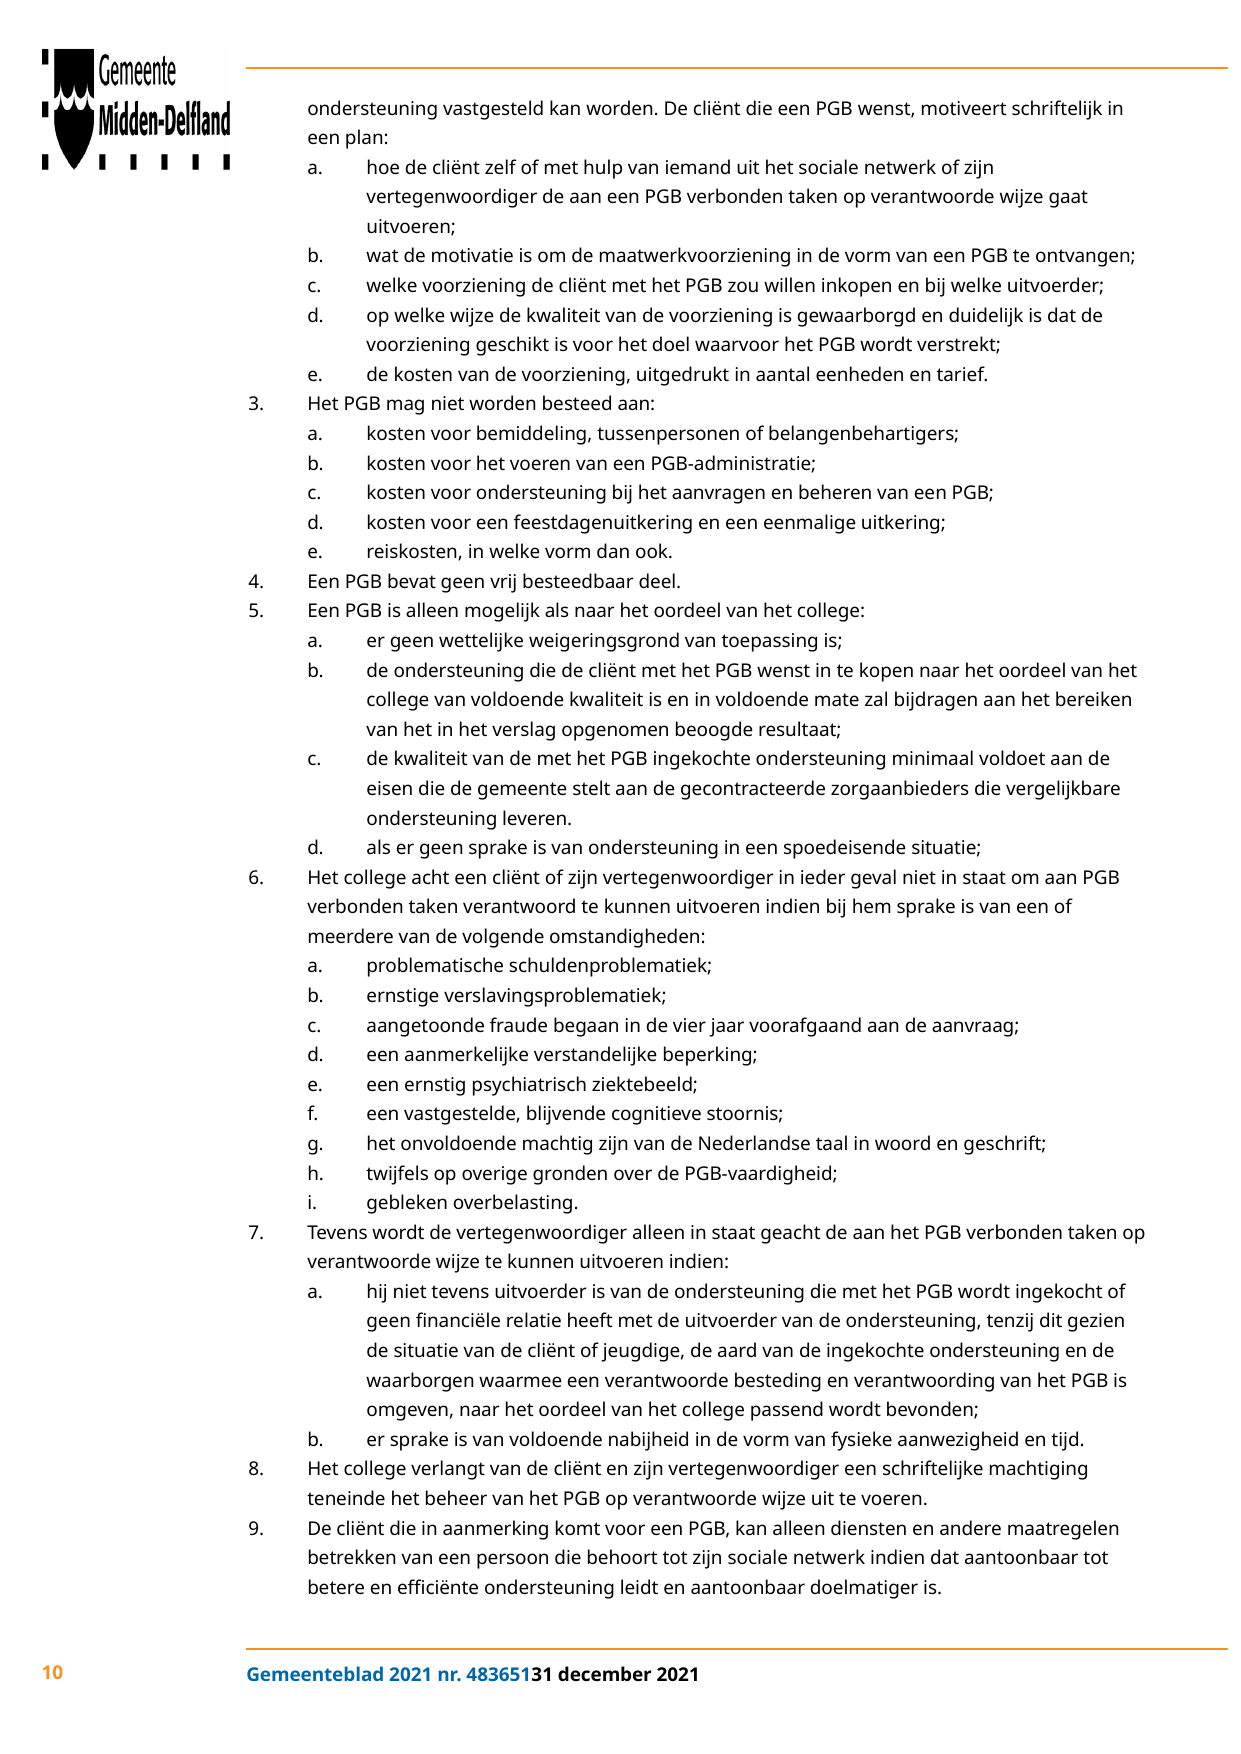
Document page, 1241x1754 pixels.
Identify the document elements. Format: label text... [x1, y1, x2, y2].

list de ondersteuning die de cliënt met het PGB wenst in te kopen naar het oordeel van het college van voldoende kwaliteit is en in voldoende mate zal bijdragen aan het bereiken van het in het verslag opgenomen beoogde resultaat; [307, 657, 1152, 742]
list hij niet tevens uitvoerder is van de ondersteuning die met het PGB wordt ingekocht of geen financiële relatie heeft met de uitvoerder van de ondersteuning, tenzij dit gezien de situatie van de cliënt of jeugdige, de aard van de ingekochte ondersteuning en de waarborgen waarmee een verantwoorde besteding en verantwoording van het PGB is omgeven, naar het oordeel van het college passend wordt bevonden; [307, 1278, 1152, 1422]
list er sprake is van voldoende nabijheid in de vorm van fysieke aanwezigheid en tijd. [307, 1426, 1152, 1452]
list Het college verlangt van de cliënt en zijn vertegenwoordiger een schriftelijke machtiging teneinde het beheer van het PGB op verantwoorde wijze uit te voeren. [248, 1456, 1152, 1511]
list de kwaliteit van de met het PGB ingekochte ondersteuning minimaal voldoet aan de eisen die de gemeente stelt aan de gecontracteerde zorgaanbieders die vergelijkbare ondersteuning leveren. [307, 746, 1152, 831]
list Het college acht een cliënt of zijn vertegenwoordiger in ieder geval niet in staat om aan PGB verbonden taken verantwoord te kunnen uitvoeren indien bij hem sprake is van een of meerdere van de volgende omstandigheden: [248, 864, 1152, 949]
list ernstige verslavingsproblematiek; [307, 982, 1152, 1008]
picture [41, 47, 231, 172]
list gebleken overbelasting. [307, 1189, 1152, 1215]
list kosten voor een feestdagenuitkering en een eenmalige uitkering; [307, 509, 1152, 535]
list er geen wettelijke weigeringsgrond van toepassing is; [307, 627, 1152, 653]
list op welke wijze de kwaliteit van de voorziening is gewaarborgd en duidelijk is dat de voorziening geschikt is voor het doel waarvoor het PGB wordt verstrekt; [307, 302, 1152, 357]
list kosten voor bemiddeling, tussenpersonen of belangenbehartigers; [307, 420, 1152, 446]
list aangetoonde fraude begaan in de vier jaar voorafgaand aan de aanvraag; [307, 1012, 1152, 1038]
list het onvoldoende machtig zijn van de Nederlandse taal in woord en geschrift; [307, 1130, 1152, 1156]
list als er geen sprake is van ondersteuning in een spoedeisende situatie; [307, 834, 1152, 860]
list De cliënt die in aanmerking komt voor een PGB, kan alleen diensten en andere maatregelen betrekken van een persoon die behoort tot zijn sociale netwerk indien dat aantoonbaar tot betere en efficiënte ondersteuning leidt en aantoonbaar doelmatiger is. [248, 1515, 1152, 1600]
list ondersteuning vastgesteld kan worden. De cliënt die een PGB wenst, motiveert schriftelijk in een plan: [248, 95, 1152, 150]
list hoe de cliënt zelf of met hulp van iemand uit het sociale netwerk of zijn vertegenwoordiger de aan een PGB verbonden taken op verantwoorde wijze gaat uitvoeren; [307, 154, 1152, 239]
list Tevens wordt de vertegenwoordiger alleen in staat geacht de aan het PGB verbonden taken op verantwoorde wijze te kunnen uitvoeren indien: [248, 1219, 1152, 1274]
list reiskosten, in welke vorm dan ook. [307, 538, 1152, 564]
list een aanmerkelijke verstandelijke beperking; [307, 1041, 1152, 1067]
list problematische schuldenproblematiek; [307, 953, 1152, 978]
list Een PGB bevat geen vrij besteedbaar deel. [248, 568, 1152, 594]
list Het PGB mag niet worden besteed aan: [248, 391, 1152, 416]
list Een PGB is alleen mogelijk als naar het oordeel van het college: [248, 598, 1152, 623]
list kosten voor ondersteuning bij het aanvragen en beheren van een PGB; [307, 479, 1152, 505]
list wat de motivatie is om de maatwerkvoorziening in de vorm van een PGB te ontvangen; [307, 243, 1152, 268]
list een ernstig psychiatrisch ziektebeeld; [307, 1071, 1152, 1097]
list twijfels op overige gronden over de PGB-vaardigheid; [307, 1160, 1152, 1186]
list welke voorziening de cliënt met het PGB zou willen inkopen en bij welke uitvoerder; [307, 272, 1152, 298]
list de kosten van de voorziening, uitgedrukt in aantal eenheden en tarief. [307, 361, 1152, 387]
list kosten voor het voeren van een PGB-administratie; [307, 450, 1152, 476]
list een vastgestelde, blijvende cognitieve stoornis; [307, 1101, 1152, 1126]
